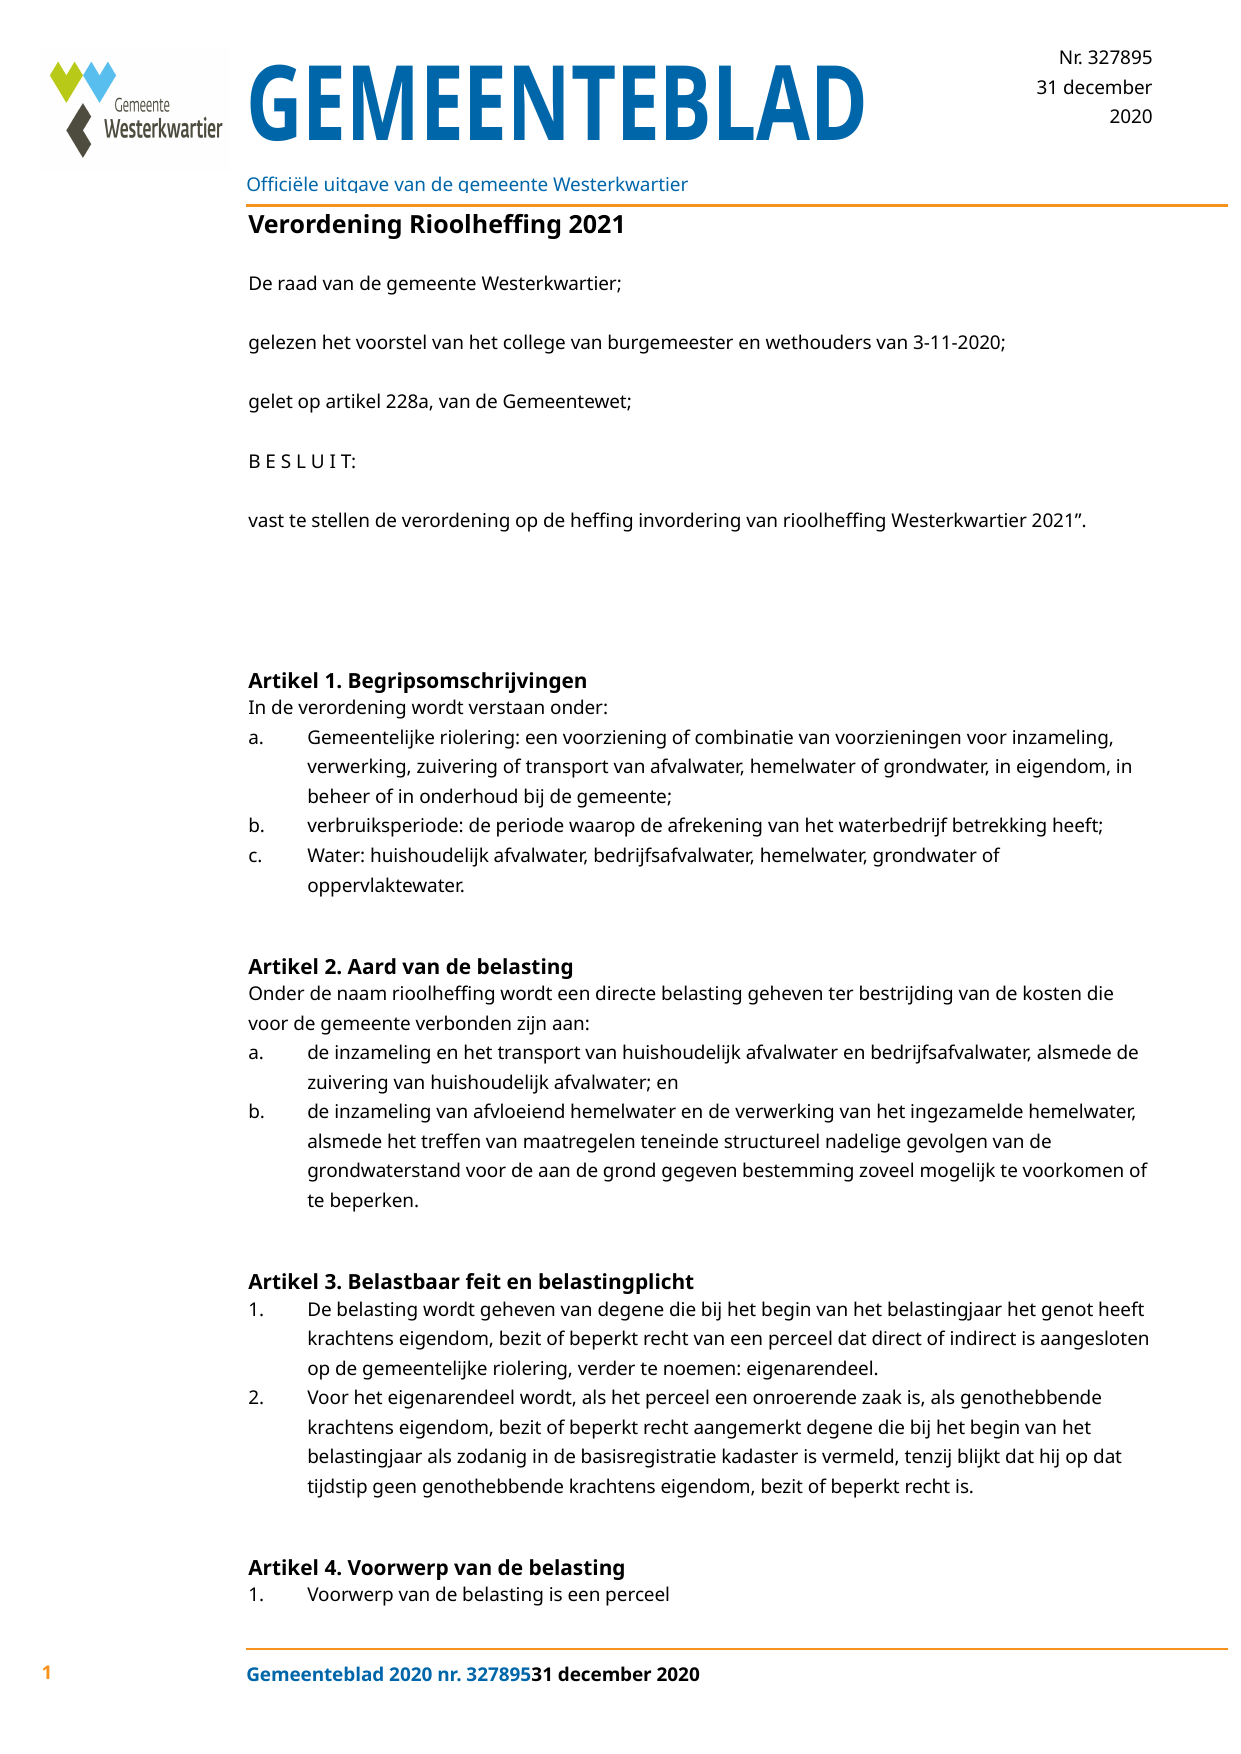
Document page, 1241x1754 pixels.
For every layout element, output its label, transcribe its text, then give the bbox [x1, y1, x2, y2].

text gelezen het voorstel van het college van burgemeester en wethouders van 3-11-2020; [248, 329, 1152, 355]
picture [41, 47, 231, 172]
text Onder de naam rioolheffing wordt een directe belasting geheven ter bestrijding van de kosten die voor de gemeente verbonden zijn aan: [248, 980, 1152, 1036]
list Voorwerp van de belasting is een perceel [248, 1582, 1152, 1607]
text Artikel 4. Voorwerp van de belasting [248, 1553, 1152, 1582]
list Voor het eigenarendeel wordt, als het perceel een onroerende zaak is, als genothebbende krachtens eigendom, bezit of beperkt recht aangemerkt degene die bij het begin van het belastingjaar als zodanig in de basisregistratie kadaster is vermeld, tenzij blijkt dat hij op dat tijdstip geen genothebbende krachtens eigendom, bezit of beperkt recht is. [248, 1384, 1152, 1499]
text B E S L U I T: [248, 448, 1152, 473]
text Verordening Rioolheffing 2021 [248, 207, 1152, 241]
text Artikel 2. Aard van de belasting [248, 952, 1152, 980]
list de inzameling en het transport van huishoudelijk afvalwater en bedrijfsafvalwater, alsmede de zuivering van huishoudelijk afvalwater; en [248, 1039, 1152, 1095]
text gelet op artikel 228a, van de Gemeentewet; [248, 389, 1152, 414]
list De belasting wordt geheven van degene die bij het begin van het belastingjaar het genot heeft krachtens eigendom, bezit of beperkt recht van een perceel dat direct of indirect is aangesloten op de gemeentelijke riolering, verder te noemen: eigenarendeel. [248, 1296, 1152, 1381]
text De raad van de gemeente Westerkwartier; [248, 270, 1152, 296]
list verbruiksperiode: de periode waarop de afrekening van het waterbedrijf betrekking heeft; [248, 813, 1152, 838]
list Gemeentelijke riolering: een voorziening of combinatie van voorzieningen voor inzameling, verwerking, zuivering of transport van afvalwater, hemelwater of grondwater, in eigendom, in beheer of in onderhoud bij de gemeente; [248, 724, 1152, 809]
text vast te stellen de verordening op de heffing invordering van rioolheffing Westerkwartier 2021”. [248, 507, 1152, 533]
text In de verordening wordt verstaan onder: [248, 694, 1152, 720]
text Artikel 3. Belastbaar feit en belastingplicht [248, 1267, 1152, 1296]
list Water: huishoudelijk afvalwater, bedrijfsafvalwater, hemelwater, grondwater of oppervlaktewater. [248, 842, 1152, 897]
text Artikel 1. Begripsomschrijvingen [248, 666, 1152, 694]
list de inzameling van afvloeiend hemelwater en de verwerking van het ingezamelde hemelwater, alsmede het treffen van maatregelen teneinde structureel nadelige gevolgen van de grondwaterstand voor de aan de grond gegeven bestemming zoveel mogelijk te voorkomen of te beperken. [248, 1098, 1152, 1213]
